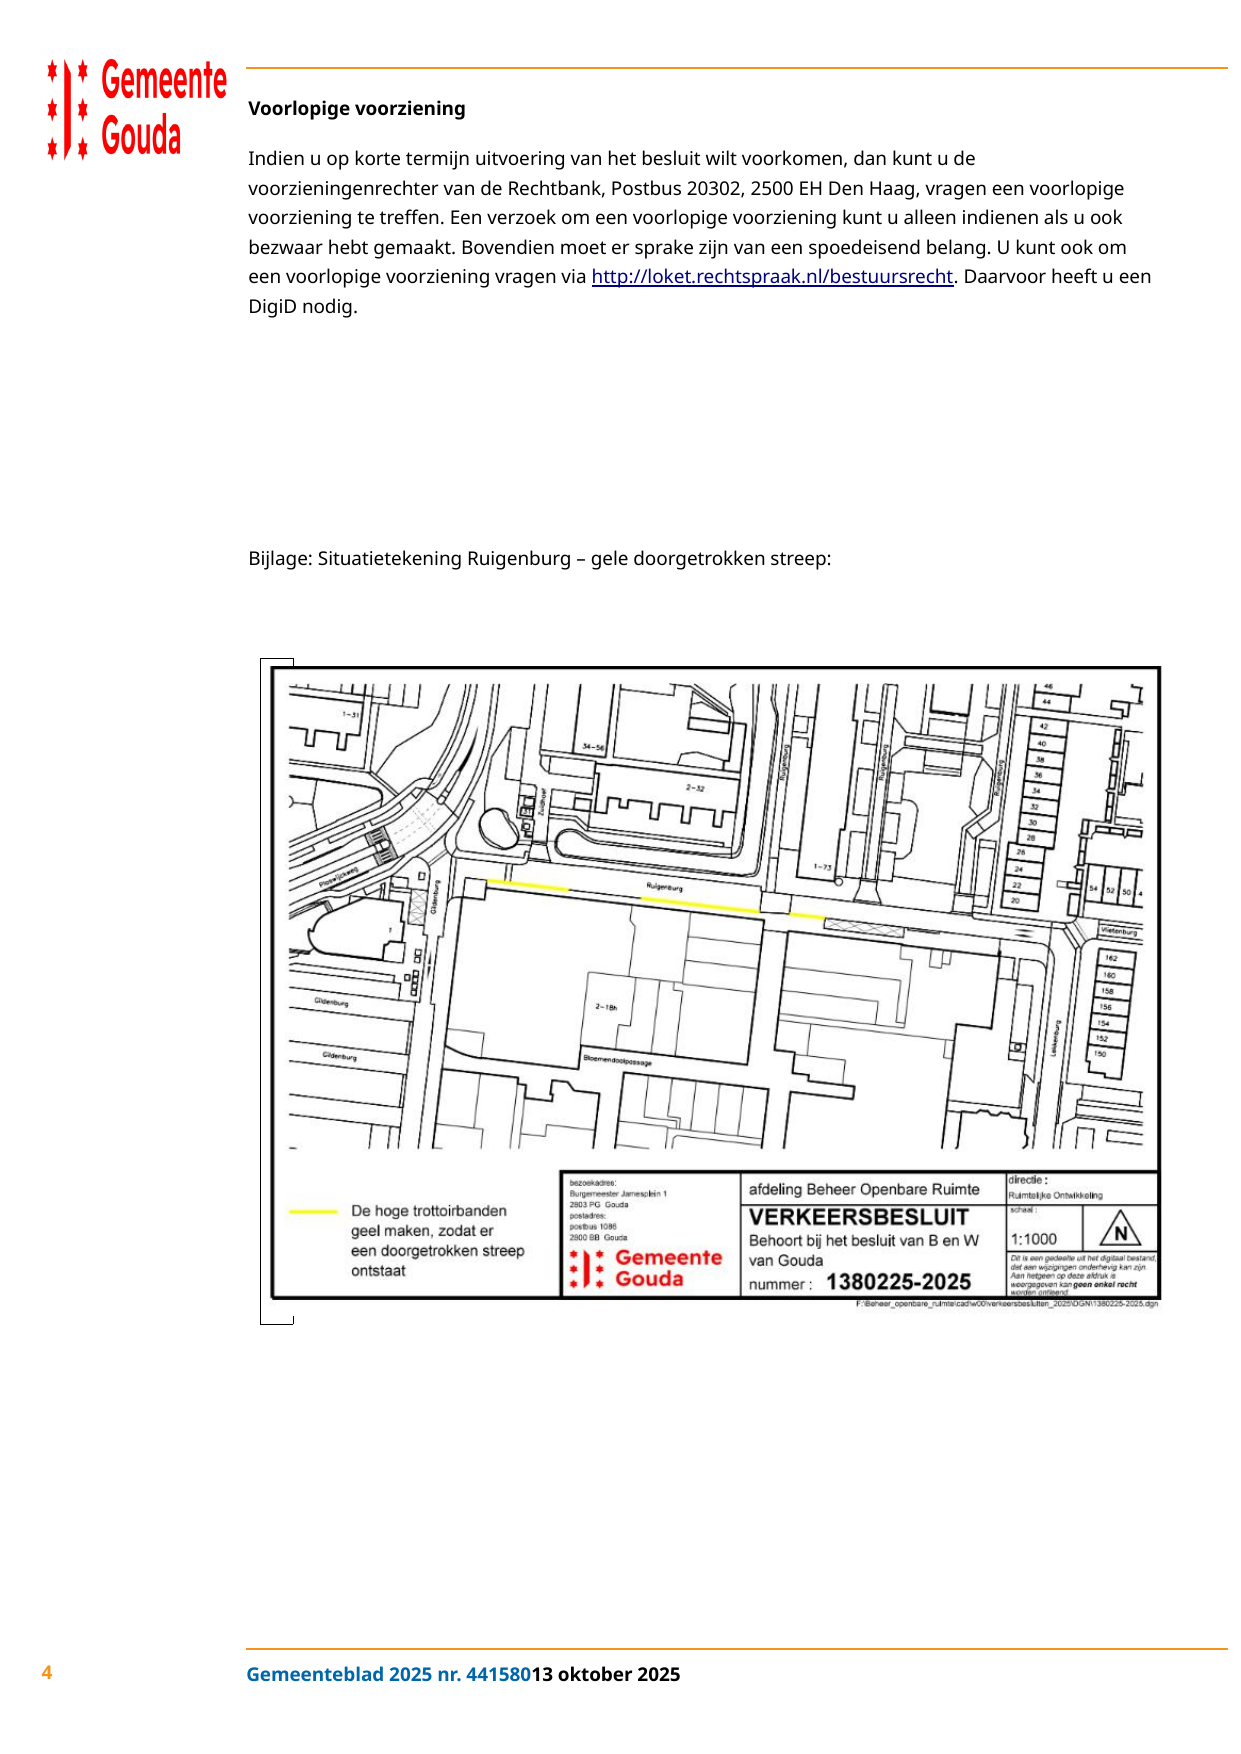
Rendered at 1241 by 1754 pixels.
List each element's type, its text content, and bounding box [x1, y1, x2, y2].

text Indien u op korte termijn uitvoering van het besluit wilt voorkomen, dan kunt u de voorzieningenrechter van de Rechtbank, Postbus 20302, 2500 EH Den Haag, vragen een voorlopige voorziening te treffen. Een verzoek om een voorlopige voorziening kunt u alleen indienen als u ook bezwaar hebt gemaakt. Bovendien moet er sprake zijn van een spoedeisend belang. U kunt ook om een voorlopige voorziening vragen via http://loket.rechtspraak.nl/bestuursrecht. Daarvoor heeft u een DigiD nodig. [248, 145, 1152, 319]
text Voorlopige voorziening [248, 95, 1152, 121]
picture [268, 666, 1173, 1316]
picture [41, 47, 231, 172]
text Bijlage: Situatietekening Ruigenburg – gele doorgetrokken streep: [248, 545, 1152, 571]
